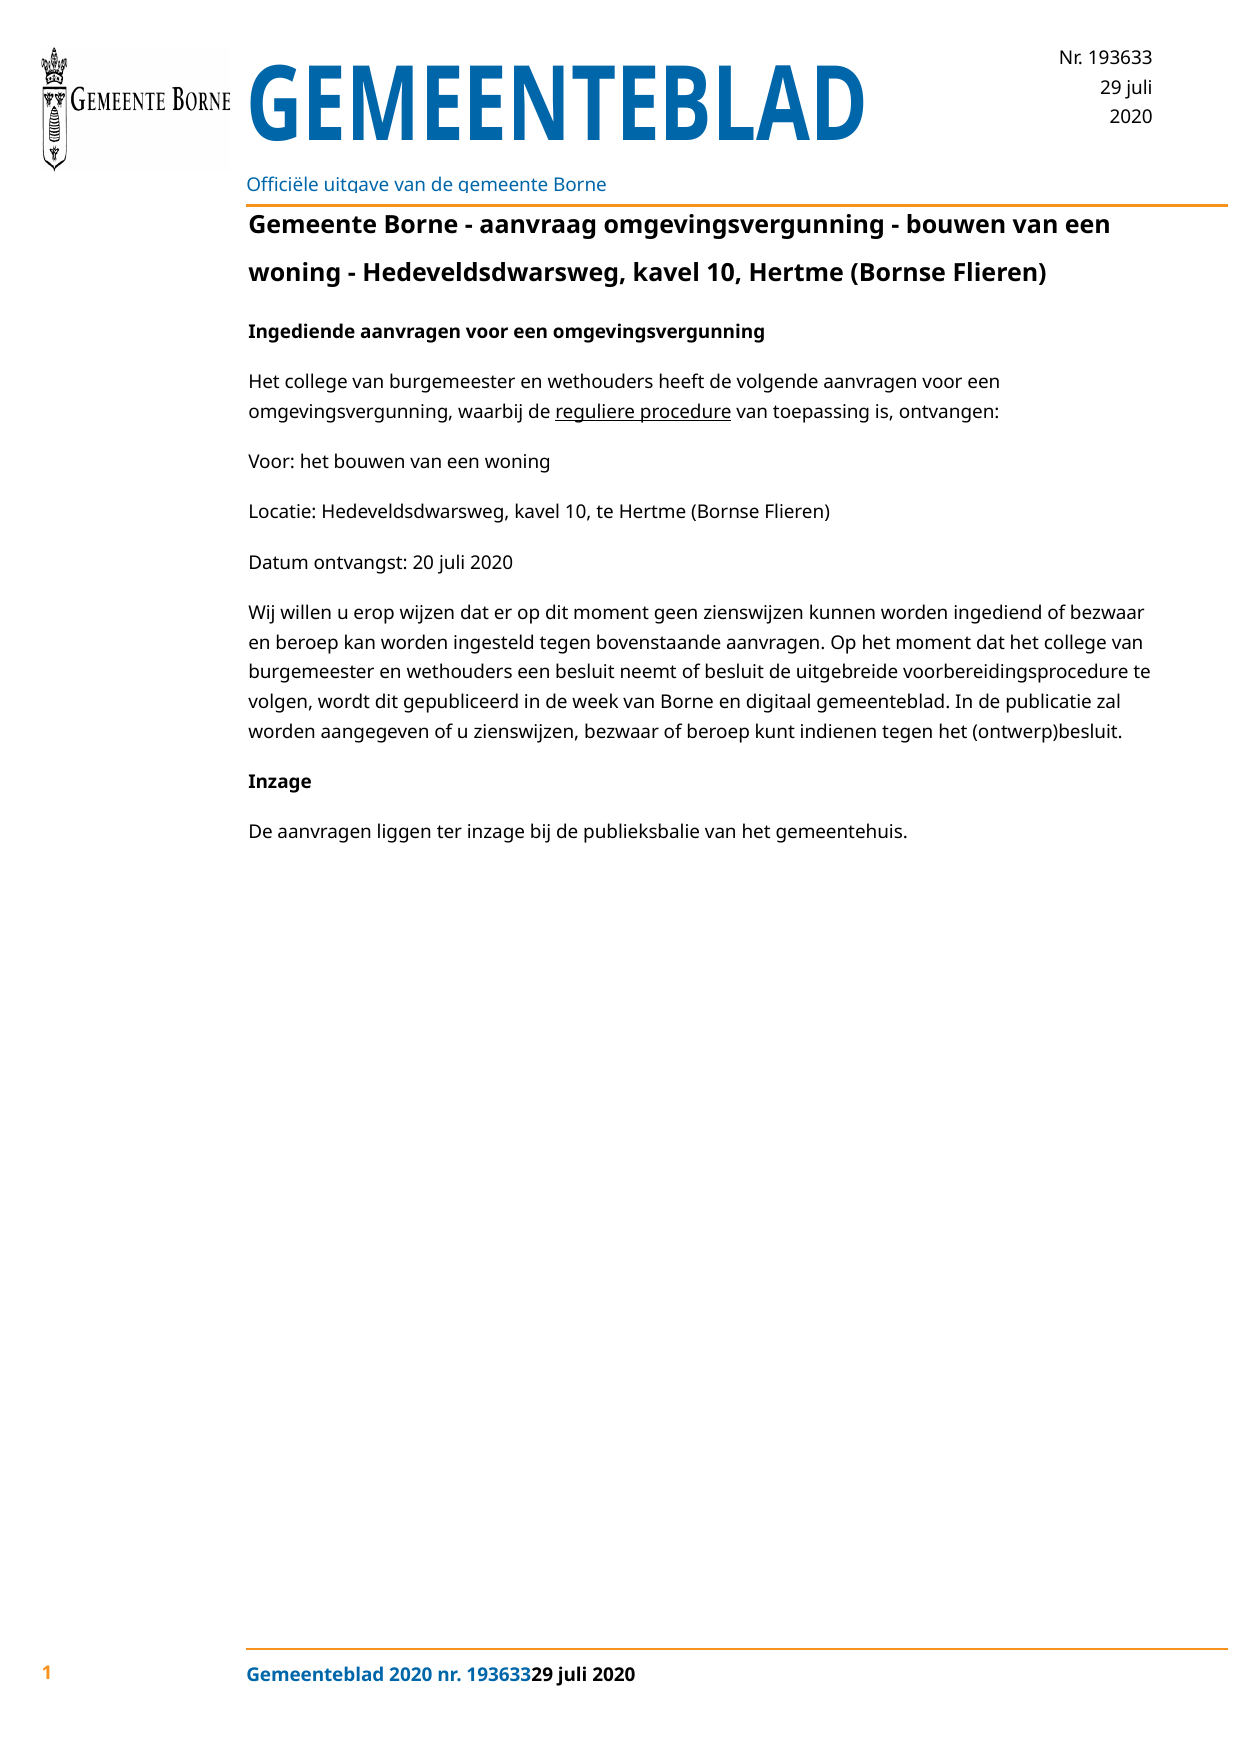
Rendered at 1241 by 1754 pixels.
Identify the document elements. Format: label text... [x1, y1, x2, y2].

text Gemeente Borne - aanvraag omgevingsvergunning - bouwen van een woning - Hedeveldsdwarsweg, kavel 10, Hertme (Bornse Flieren) [248, 207, 1152, 288]
text Datum ontvangst: 20 juli 2020 [248, 549, 1152, 575]
text Inzage [248, 768, 1152, 794]
text Wij willen u erop wijzen dat er op dit moment geen zienswijzen kunnen worden ingediend of bezwaar en beroep kan worden ingesteld tegen bovenstaande aanvragen. Op het moment dat het college van burgemeester en wethouders een besluit neemt of besluit de uitgebreide voorbereidingsprocedure te volgen, wordt dit gepubliceerd in de week van Borne en digitaal gemeenteblad. In de publicatie zal worden aangegeven of u zienswijzen, bezwaar of beroep kunt indienen tegen het (ontwerp)besluit. [248, 599, 1152, 744]
picture [41, 47, 231, 172]
text Het college van burgemeester en wethouders heeft de volgende aanvragen voor een omgevingsvergunning, waarbij de reguliere procedure van toepassing is, ontvangen: [248, 368, 1152, 424]
text Voor: het bouwen van een woning [248, 448, 1152, 474]
text Locatie: Hedeveldsdwarsweg, kavel 10, te Hertme (Bornse Flieren) [248, 499, 1152, 524]
text Ingediende aanvragen voor een omgevingsvergunning [248, 318, 1152, 344]
text De aanvragen liggen ter inzage bij de publieksbalie van het gemeentehuis. [248, 819, 1152, 844]
